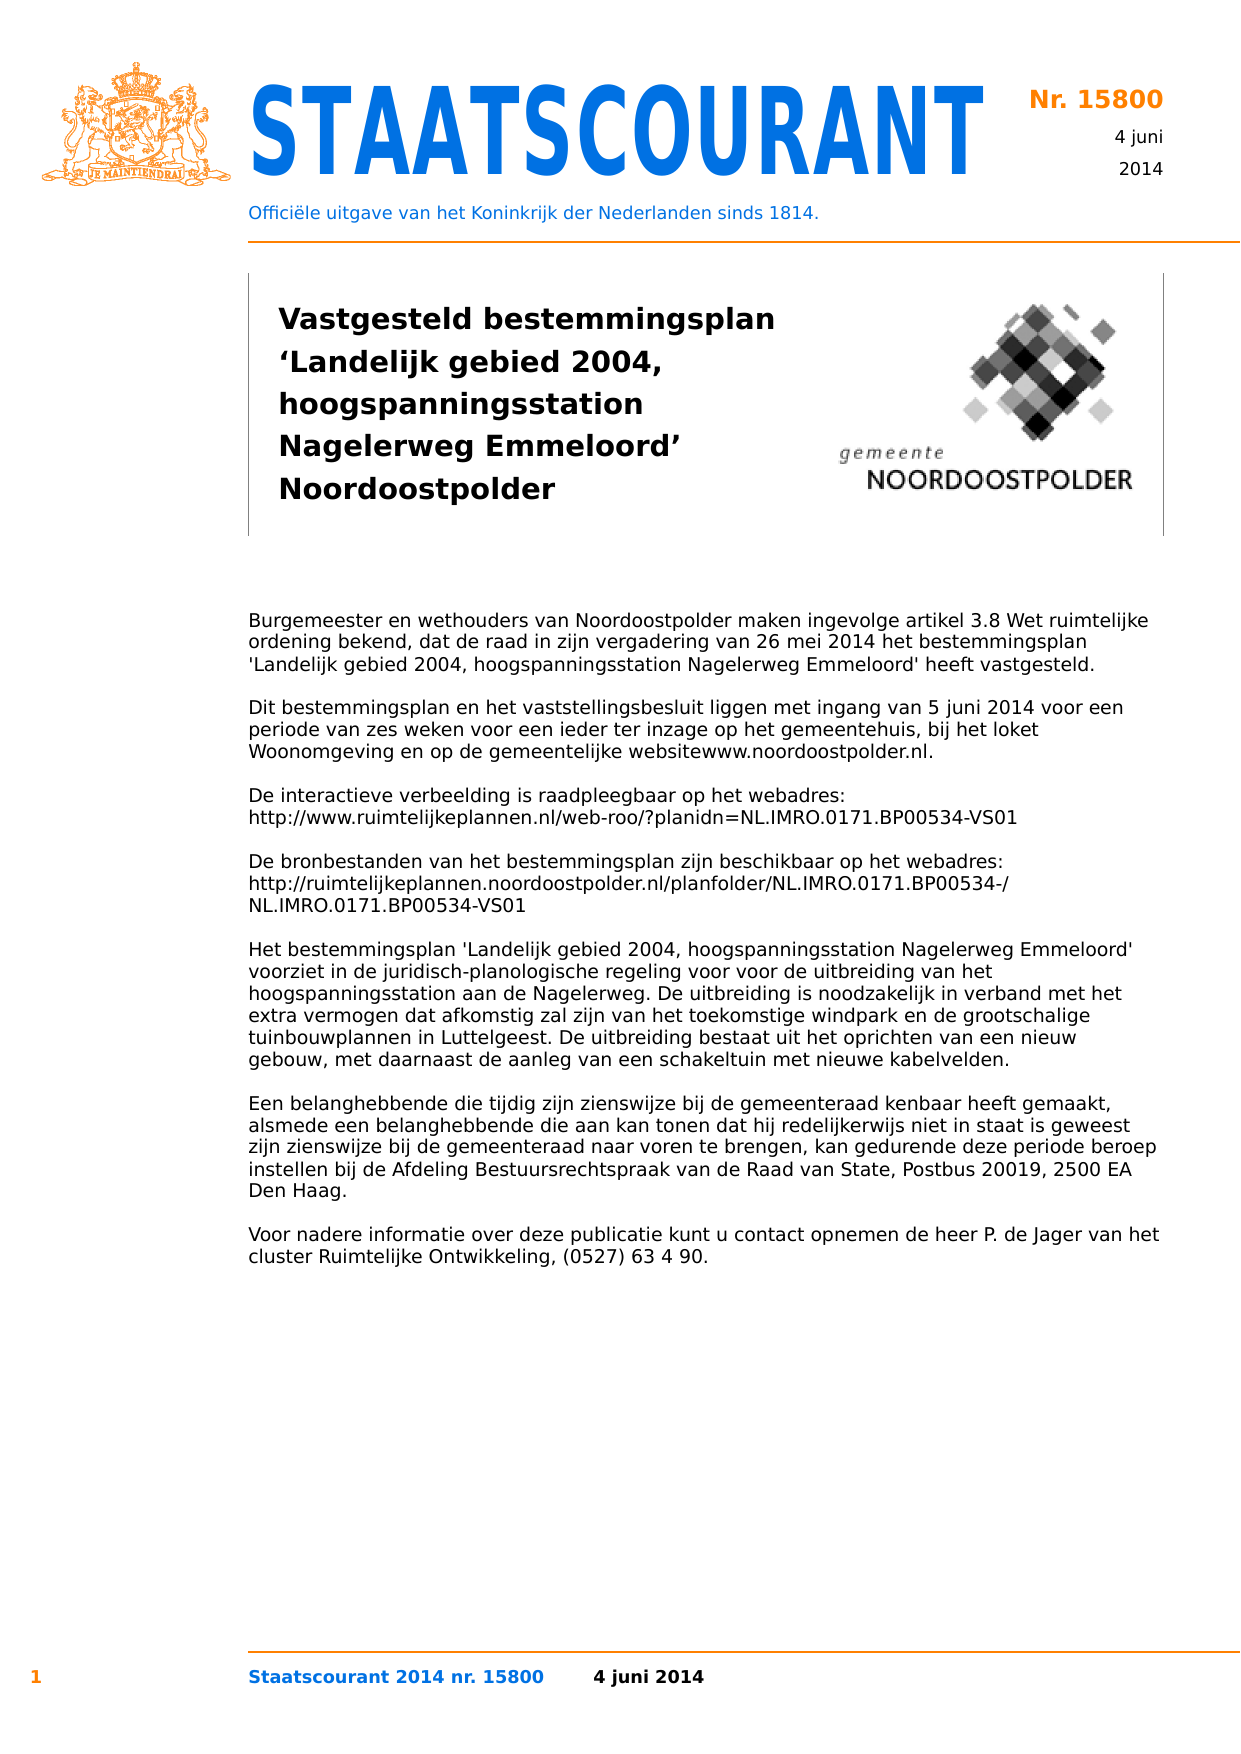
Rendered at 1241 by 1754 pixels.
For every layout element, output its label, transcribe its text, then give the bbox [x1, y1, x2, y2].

table_header [25, 62, 248, 241]
table_cell Officiële uitgave van het Koninkrijk der Nederlanden sinds 1814. [248, 203, 1240, 241]
text Een belanghebbende die tijdig zijn zienswijze bij de gemeenteraad kenbaar heeft gemaakt, alsmede een belanghebbende die aan kan tonen dat hij redelijkerwijs niet in staat is geweest zijn zienswijze bij de gemeenteraad naar voren te brengen, kan gedurende deze periode beroep instellen bij de Afdeling Bestuursrechtspraak van de Raad van State, Postbus 20019, 2500 EA Den Haag. [248, 1092, 1163, 1202]
picture [838, 302, 1134, 492]
text Het bestemmingsplan 'Landelijk gebied 2004, hoogspanningsstation Nagelerweg Emmeloord' voorziet in de juridisch-planologische regeling voor voor de uitbreiding van het hoogspanningsstation aan de Nagelerweg. De uitbreiding is noodzakelijk in verband met het extra vermogen dat afkomstig zal zijn van het toekomstige windpark en de grootschalige tuinbouwplannen in Luttelgeest. De uitbreiding bestaat uit het oprichten van een nieuw gebouw, met daarnaast de aanleg van een schakeltuin met nieuwe kabelvelden. [248, 939, 1163, 1071]
text De bronbestanden van het bestemmingsplan zijn beschikbaar op het webadres: [248, 851, 1163, 873]
text Burgemeester en wethouders van Noordoostpolder maken ingevolge artikel 3.8 Wet ruimtelijke ordening bekend, dat de raad in zijn vergadering van 26 mei 2014 het bestemmingsplan 'Landelijk gebied 2004, hoogspanningsstation Nagelerweg Emmeloord' heeft vastgesteld. [248, 609, 1163, 675]
table_cell 4 juni [998, 121, 1240, 153]
text Dit bestemmingsplan en het vaststellingsbesluit liggen met ingang van 5 juni 2014 voor een periode van zes weken voor een ieder ter inzage op het gemeentehuis, bij het loket Woonomgeving en op de gemeentelijke websitewww.noordoostpolder.nl. [248, 697, 1163, 763]
table_header STAATSCOURANT [248, 62, 998, 203]
text Voor nadere informatie over deze publicatie kunt u contact opnemen de heer P. de Jager van het cluster Ruimtelijke Ontwikkeling, (0527) 63 4 90. [248, 1224, 1163, 1268]
subtitle Vastgesteld bestemmingsplan ‘Landelijk gebied 2004, hoogspanningsstation Nagelerweg Emmeloord’ Noordoostpolder [249, 273, 1163, 536]
text De interactieve verbeelding is raadpleegbaar op het webadres: [248, 785, 1163, 807]
text http://www.ruimtelijkeplannen.nl/web-roo/?planidn=NL.IMRO.0171.BP00534-VS01 [248, 807, 1163, 829]
picture [41, 62, 231, 186]
table_cell 2014 [998, 153, 1240, 203]
table_header Nr. 15800 [998, 62, 1240, 121]
text http://ruimtelijkeplannen.noordoostpolder.nl/planfolder/NL.IMRO.0171.BP00534-/NL.IMRO.0171.BP00534-VS01 [248, 873, 1163, 917]
